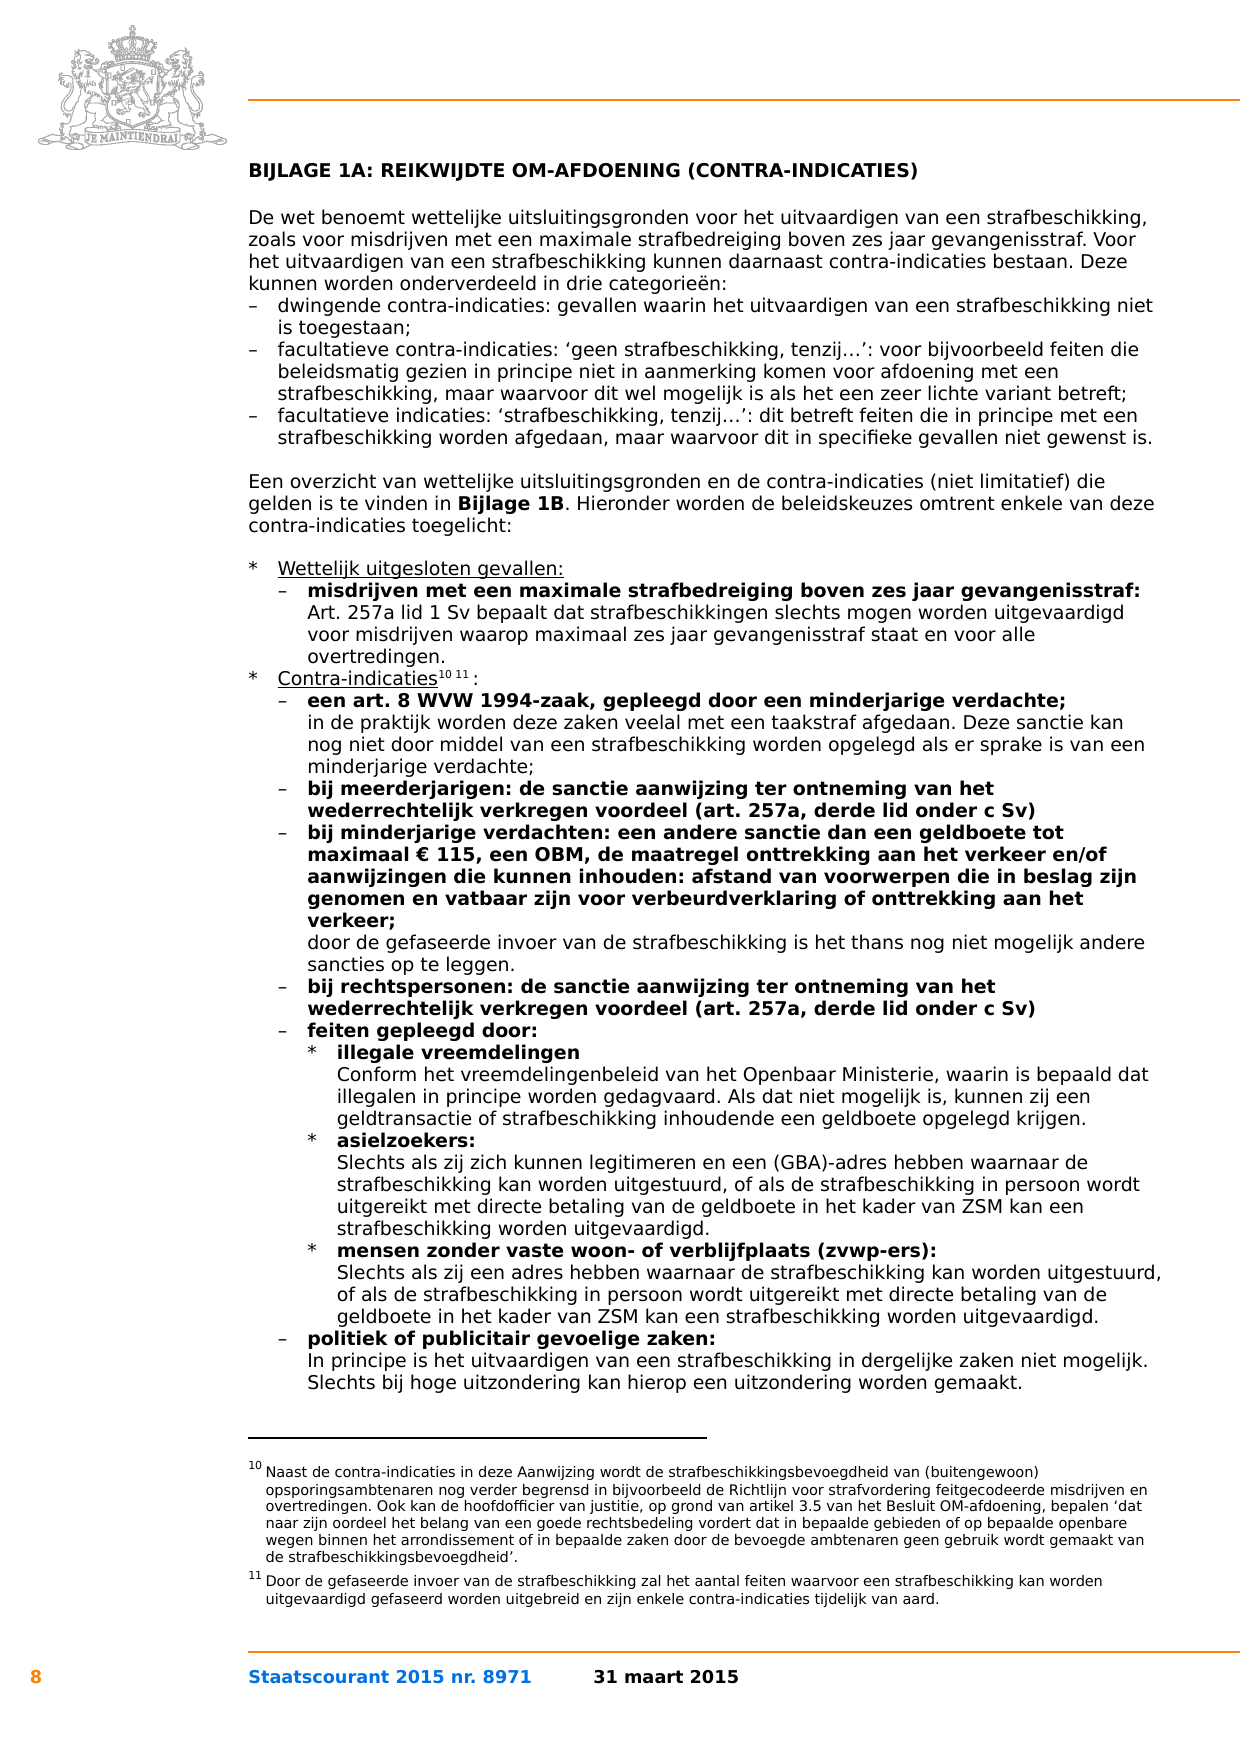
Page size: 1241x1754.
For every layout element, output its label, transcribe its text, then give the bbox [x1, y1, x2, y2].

text door de gefaseerde invoer van de strafbeschikking is het thans nog niet mogelijk andere sancties op te leggen. [307, 932, 1163, 976]
text – bij rechtspersonen: de sanctie aanwijzing ter ontneming van het wederrechtelijk verkregen voordeel (art. 257a, derde lid onder c Sv) [278, 976, 1163, 1020]
text * asielzoekers: [307, 1130, 1163, 1152]
text in de praktijk worden deze zaken veelal met een taakstraf afgedaan. Deze sanctie kan nog niet door middel van een strafbeschikking worden opgelegd als er sprake is van een minderjarige verdachte; [307, 712, 1163, 778]
text Art. 257a lid 1 Sv bepaalt dat strafbeschikkingen slechts mogen worden uitgevaardigd voor misdrijven waarop maximaal zes jaar gevangenisstraf staat en voor alle overtredingen. [307, 602, 1163, 668]
text – politiek of publicitair gevoelige zaken: [278, 1328, 1163, 1349]
text * Contra-indicaties: [248, 668, 1163, 690]
text – feiten gepleegd door: [278, 1020, 1163, 1042]
text Slechts als zij een adres hebben waarnaar de strafbeschikking kan worden uitgestuurd, of als de strafbeschikking in persoon wordt uitgereikt met directe betaling van de geldboete in het kader van ZSM kan een strafbeschikking worden uitgevaardigd. [337, 1262, 1163, 1328]
text – misdrijven met een maximale strafbedreiging boven zes jaar gevangenisstraf: [278, 580, 1163, 602]
text – een art. 8 WVW 1994-zaak, gepleegd door een minderjarige verdachte; [278, 690, 1163, 712]
text Door de gefaseerde invoer van de strafbeschikking zal het aantal feiten waarvoor een strafbeschikking kan worden uitgevaardigd gefaseerd worden uitgebreid en zijn enkele contra-indicaties tijdelijk van aard. [248, 1569, 1163, 1608]
text * mensen zonder vaste woon- of verblijfplaats (zvwp-ers): [307, 1240, 1163, 1262]
subtitle BIJLAGE 1A: REIKWIJDTE OM-AFDOENING (CONTRA-INDICATIES) [248, 160, 1163, 182]
text * illegale vreemdelingen [307, 1042, 1163, 1064]
text – bij meerderjarigen: de sanctie aanwijzing ter ontneming van het wederrechtelijk verkregen voordeel (art. 257a, derde lid onder c Sv) [278, 778, 1163, 822]
text – facultatieve contra-indicaties: ‘geen strafbeschikking, tenzij…’: voor bijvoorbeeld feiten die beleidsmatig gezien in principe niet in aanmerking komen voor afdoening met een strafbeschikking, maar waarvoor dit wel mogelijk is als het een zeer lichte variant betreft; [248, 339, 1163, 405]
text Een overzicht van wettelijke uitsluitingsgronden en de contra-indicaties (niet limitatief) die gelden is te vinden in Bijlage 1B. Hieronder worden de beleidskeuzes omtrent enkele van deze contra-indicaties toegelicht: [248, 471, 1163, 536]
text Conform het vreemdelingenbeleid van het Openbaar Ministerie, waarin is bepaald dat illegalen in principe worden gedagvaard. Als dat niet mogelijk is, kunnen zij een geldtransactie of strafbeschikking inhoudende een geldboete opgelegd krijgen. [337, 1064, 1163, 1130]
text * Wettelijk uitgesloten gevallen: [248, 558, 1163, 580]
text – facultatieve indicaties: ‘strafbeschikking, tenzij…’: dit betreft feiten die in principe met een strafbeschikking worden afgedaan, maar waarvoor dit in specifieke gevallen niet gewenst is. [248, 405, 1163, 449]
text – bij minderjarige verdachten: een andere sanctie dan een geldboete tot maximaal € 115, een OBM, de maatregel onttrekking aan het verkeer en/of aanwijzingen die kunnen inhouden: afstand van voorwerpen die in beslag zijn genomen en vatbaar zijn voor verbeurdverklaring of onttrekking aan het verkeer; [278, 822, 1163, 932]
text In principe is het uitvaardigen van een strafbeschikking in dergelijke zaken niet mogelijk. Slechts bij hoge uitzondering kan hierop een uitzondering worden gemaakt. [307, 1349, 1163, 1393]
text De wet benoemt wettelijke uitsluitingsgronden voor het uitvaardigen van een strafbeschikking, zoals voor misdrijven met een maximale strafbedreiging boven zes jaar gevangenisstraf. Voor het uitvaardigen van een strafbeschikking kunnen daarnaast contra-indicaties bestaan. Deze kunnen worden onderverdeeld in drie categorieën: [248, 207, 1163, 295]
text Slechts als zij zich kunnen legitimeren en een (GBA)-adres hebben waarnaar de strafbeschikking kan worden uitgestuurd, of als de strafbeschikking in persoon wordt uitgereikt met directe betaling van de geldboete in het kader van ZSM kan een strafbeschikking worden uitgevaardigd. [337, 1152, 1163, 1240]
text – dwingende contra-indicaties: gevallen waarin het uitvaardigen van een strafbeschikking niet is toegestaan; [248, 295, 1163, 339]
text Naast de contra-indicaties in deze Aanwijzing wordt de strafbeschikkingsbevoegdheid van (buitengewoon) opsporingsambtenaren nog verder begrensd in bijvoorbeeld de Richtlijn voor strafvordering feitgecodeerde misdrijven en overtredingen. Ook kan de hoofdofficier van justitie, op grond van artikel 3.5 van het Besluit OM-afdoening, bepalen ‘dat naar zijn oordeel het belang van een goede rechtsbedeling vordert dat in bepaalde gebieden of op bepaalde openbare wegen binnen het arrondissement of in bepaalde zaken door de bevoegde ambtenaren geen gebruik wordt gemaakt van de strafbeschikkingsbevoegdheid’. [248, 1459, 1163, 1566]
picture [38, 25, 227, 150]
